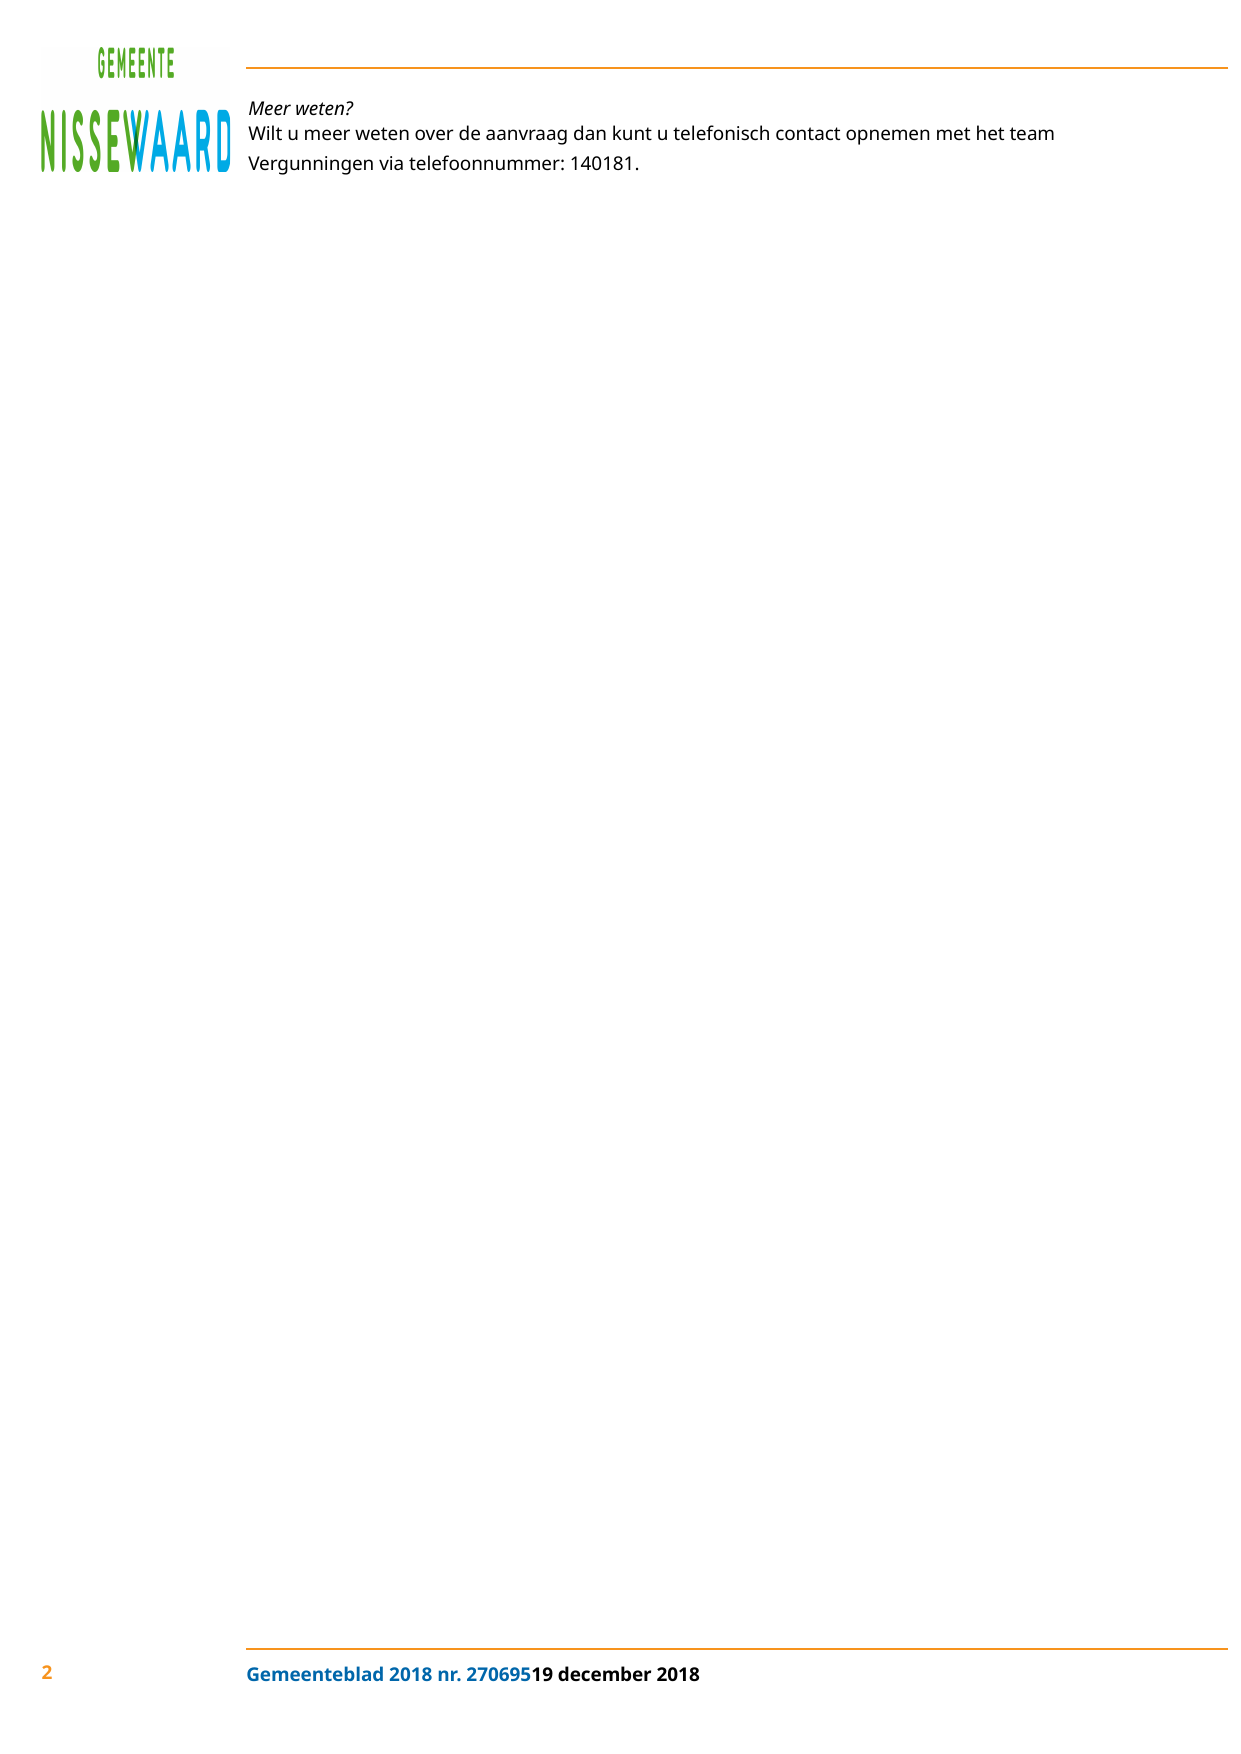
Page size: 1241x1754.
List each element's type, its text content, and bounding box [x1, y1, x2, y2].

picture [176, 157, 187, 172]
picture [201, 122, 206, 138]
picture [154, 157, 165, 172]
text Meer weten? [248, 95, 1152, 121]
picture [200, 151, 206, 172]
picture [41, 47, 231, 172]
text Wilt u meer weten over de aanvraag dan kunt u telefonisch contact opnemen met het team Vergunningen via telefoonnummer: 140181. [248, 121, 1152, 176]
picture [222, 122, 227, 160]
